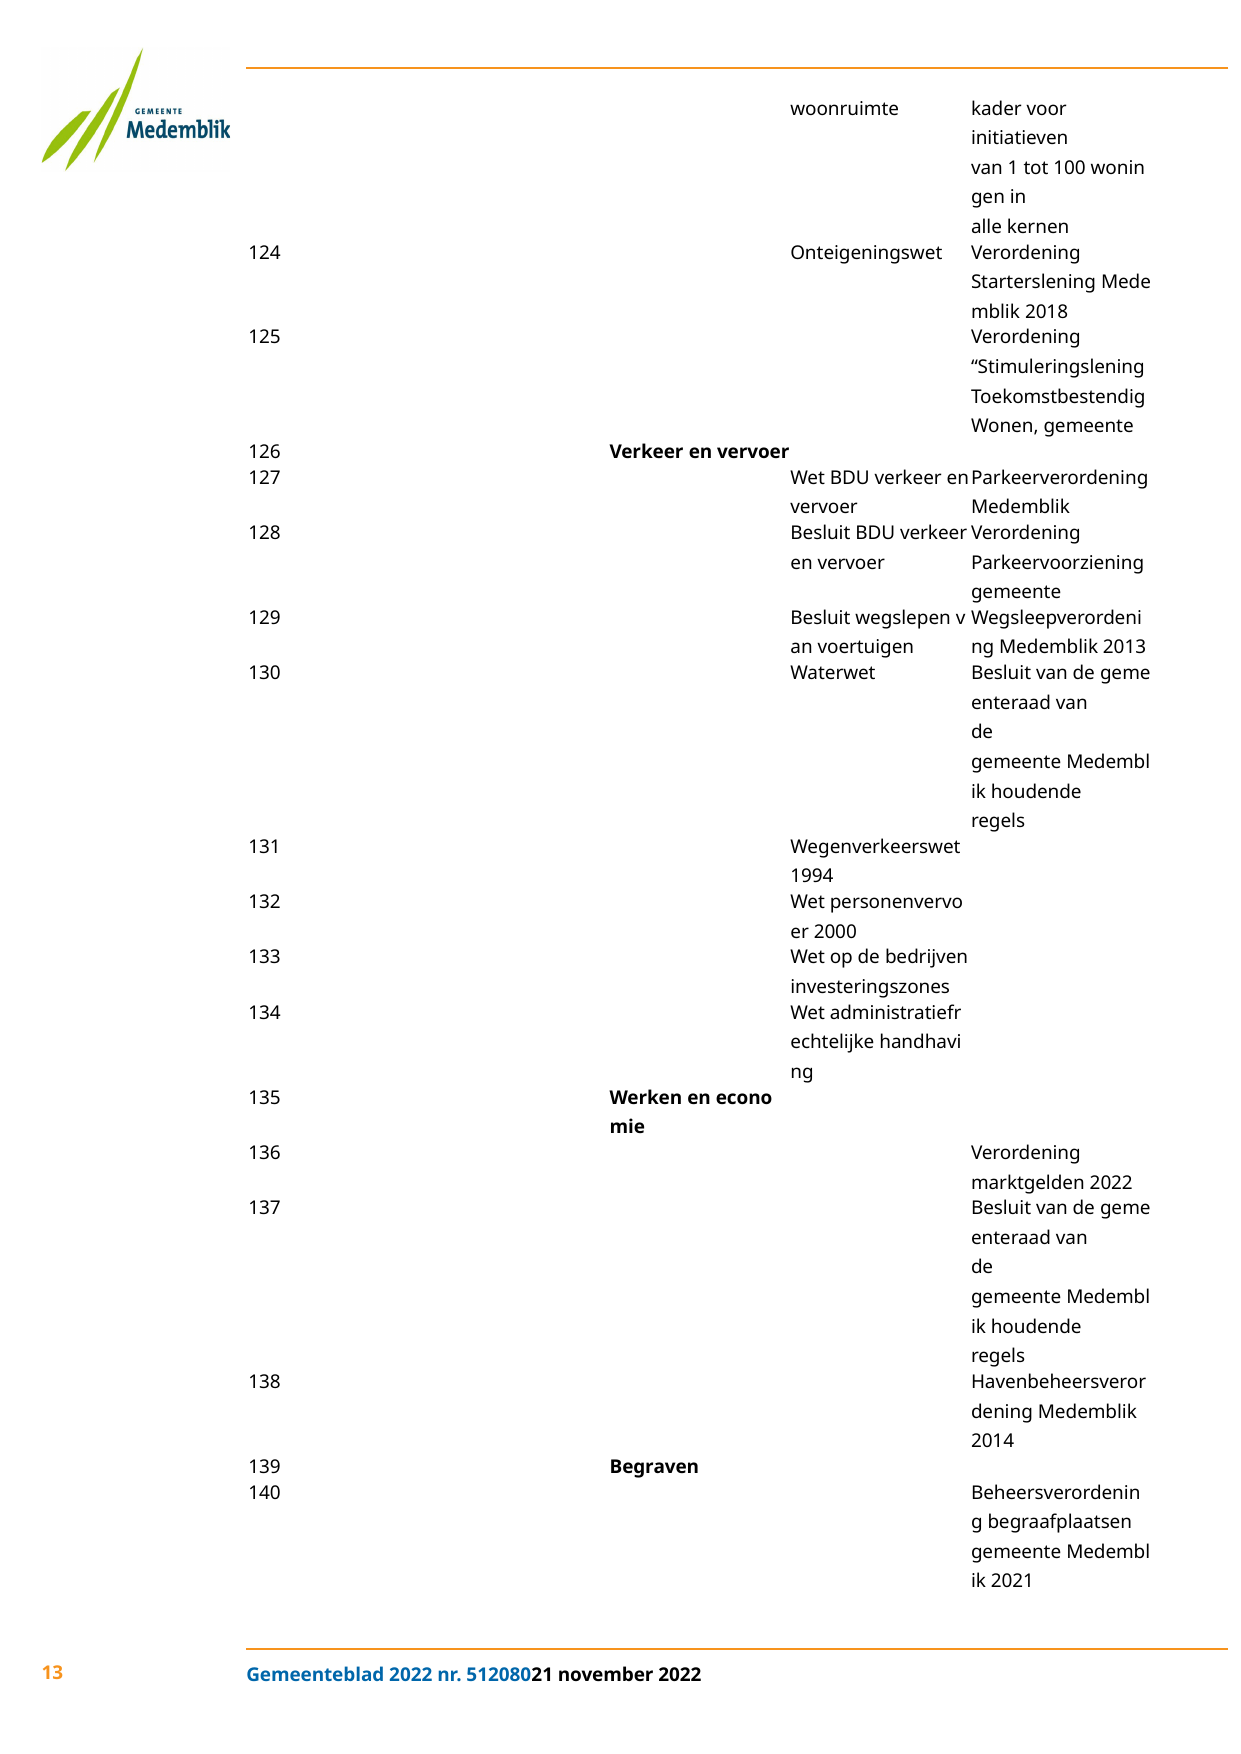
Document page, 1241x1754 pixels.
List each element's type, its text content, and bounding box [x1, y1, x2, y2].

table_cell Waterwet [790, 660, 971, 833]
table_cell Wet administratiefrechtelijke handhaving [790, 999, 971, 1084]
table_cell [971, 1453, 1152, 1479]
table_cell Werken en economie [609, 1084, 790, 1139]
table_cell [609, 519, 790, 604]
table_cell [429, 999, 609, 1084]
table_cell [429, 464, 609, 519]
table_cell [971, 438, 1152, 464]
table_cell 127 [248, 464, 429, 519]
table_cell 125 [248, 324, 429, 438]
table_cell [609, 1479, 790, 1593]
table_cell [790, 1368, 971, 1453]
table_cell [609, 324, 790, 438]
table_cell [790, 1195, 971, 1368]
table_cell Verkeer en vervoer [609, 438, 790, 464]
table_cell [429, 1368, 609, 1453]
table_cell [429, 833, 609, 888]
table_cell [429, 1195, 609, 1368]
table_cell [790, 324, 971, 438]
table_cell [609, 1139, 790, 1194]
table_cell Wet op de bedrijveninvesteringszones [790, 944, 971, 999]
table_cell [790, 438, 971, 464]
table_cell Wet personenvervoer 2000 [790, 889, 971, 944]
table_cell [429, 1084, 609, 1139]
table_cell 129 [248, 604, 429, 659]
table_cell [429, 1453, 609, 1479]
table_cell [609, 999, 790, 1084]
table_cell woonruimte [790, 95, 971, 239]
table_cell [248, 95, 429, 239]
table_cell 140 [248, 1479, 429, 1593]
table_cell Verordening Parkeervoorziening gemeente [971, 519, 1152, 604]
table_cell [429, 660, 609, 833]
table_cell [609, 660, 790, 833]
table_cell Verordening marktgelden 2022 [971, 1139, 1152, 1194]
table_cell 132 [248, 889, 429, 944]
table_cell 134 [248, 999, 429, 1084]
table_cell Verordening Starterslening Medemblik 2018 [971, 239, 1152, 324]
table_cell [609, 833, 790, 888]
table_cell [609, 239, 790, 324]
picture [41, 47, 231, 172]
table_cell 128 [248, 519, 429, 604]
table_cell kader voor initiatieven van 1 tot 100 woningen in alle kernen [971, 95, 1152, 239]
table_cell 136 [248, 1139, 429, 1194]
table_cell Wegenverkeerswet 1994 [790, 833, 971, 888]
table_cell [790, 1453, 971, 1479]
table_cell [429, 944, 609, 999]
table_cell 133 [248, 944, 429, 999]
table_cell 135 [248, 1084, 429, 1139]
table_cell [609, 464, 790, 519]
table_cell [790, 1139, 971, 1194]
table_cell [429, 1139, 609, 1194]
table_cell [971, 889, 1152, 944]
table_cell [790, 1084, 971, 1139]
table_cell Beheersverordening begraafplaatsen gemeente Medemblik 2021 [971, 1479, 1152, 1593]
table_cell Parkeerverordening Medemblik [971, 464, 1152, 519]
table_cell [971, 833, 1152, 888]
table_cell Onteigeningswet [790, 239, 971, 324]
table_cell 124 [248, 239, 429, 324]
table_cell Begraven [609, 1453, 790, 1479]
table_cell Verordening “Stimuleringslening Toekomstbestendig Wonen, gemeente [971, 324, 1152, 438]
table_cell 137 [248, 1195, 429, 1368]
table_cell [609, 1195, 790, 1368]
table_cell [429, 519, 609, 604]
table_cell [429, 889, 609, 944]
table_cell [609, 944, 790, 999]
table_cell Havenbeheersverordening Medemblik 2014 [971, 1368, 1152, 1453]
table_cell [609, 1368, 790, 1453]
table_cell [971, 999, 1152, 1084]
table_cell [429, 1479, 609, 1593]
table_cell [790, 1479, 971, 1593]
table_cell [429, 438, 609, 464]
table_cell 138 [248, 1368, 429, 1453]
table_cell Besluit van de gemeenteraad van de gemeente Medemblik houdende regels [971, 660, 1152, 833]
table_cell [971, 1084, 1152, 1139]
table_cell 126 [248, 438, 429, 464]
table_cell [609, 889, 790, 944]
table_cell Besluit BDU verkeer en vervoer [790, 519, 971, 604]
table_cell [609, 604, 790, 659]
table_cell [971, 944, 1152, 999]
table_cell 131 [248, 833, 429, 888]
table_cell [429, 239, 609, 324]
table_cell 130 [248, 660, 429, 833]
table_cell Wet BDU verkeer en vervoer [790, 464, 971, 519]
table_cell Besluit van de gemeenteraad van de gemeente Medemblik houdende regels [971, 1195, 1152, 1368]
table_cell [609, 95, 790, 239]
table_cell Wegsleepverordening Medemblik 2013 [971, 604, 1152, 659]
table_cell [429, 324, 609, 438]
table_cell [429, 95, 609, 239]
table_cell Besluit wegslepen van voertuigen [790, 604, 971, 659]
table_cell [429, 604, 609, 659]
table_cell 139 [248, 1453, 429, 1479]
